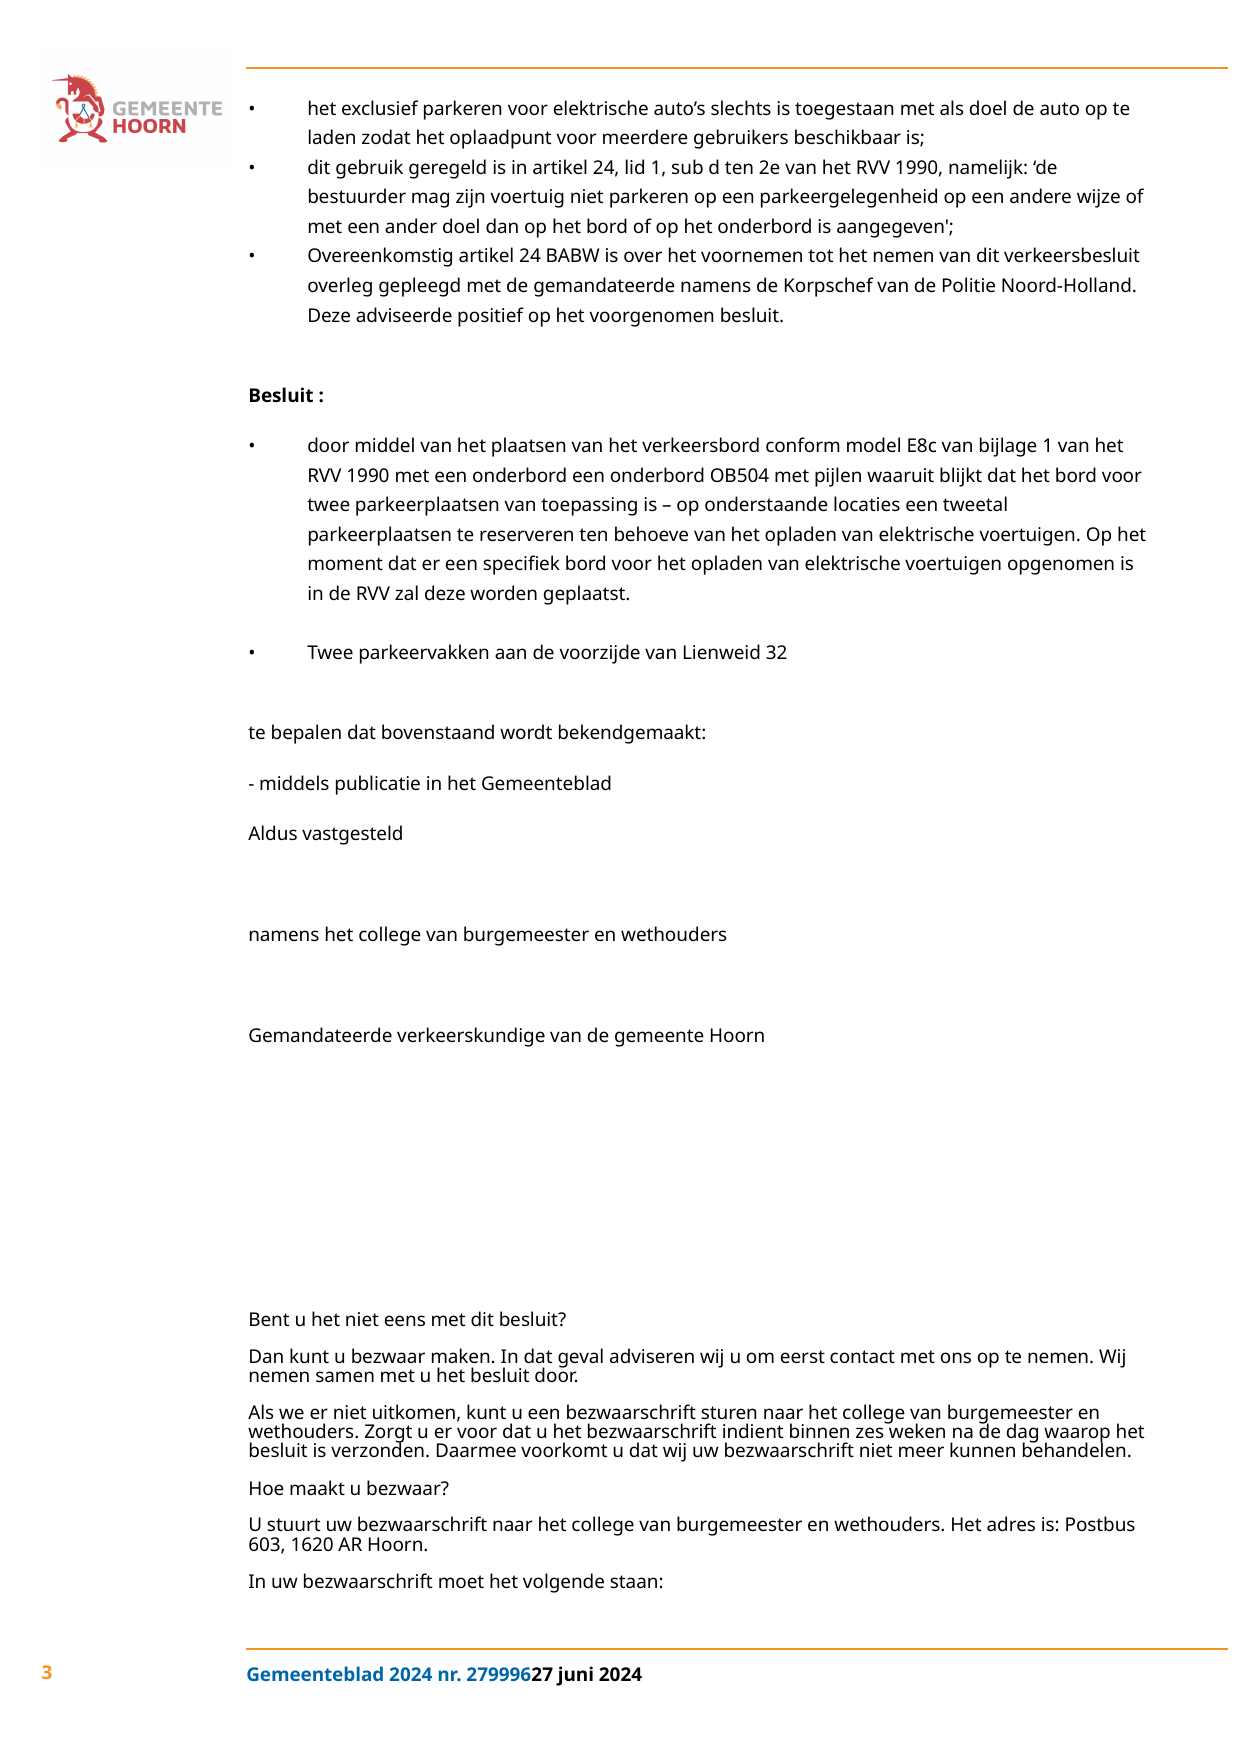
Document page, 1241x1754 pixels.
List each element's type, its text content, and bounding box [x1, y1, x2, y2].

text U stuurt uw bezwaarschrift naar het college van burgemeester en wethouders. Het adres is: Postbus 603, 1620 AR Hoorn. [248, 1516, 1152, 1555]
text Hoe maakt u bezwaar? [248, 1479, 1152, 1499]
list Twee parkeervakken aan de voorzijde van Lienweid 32 [248, 639, 1152, 665]
text Besluit : [248, 382, 1152, 408]
text Als we er niet uitkomen, kunt u een bezwaarschrift sturen naar het college van burgemeester en wethouders. Zorgt u er voor dat u het bezwaarschrift indient binnen zes weken na de dag waarop het besluit is verzonden. Daarmee voorkomt u dat wij uw bezwaarschrift niet meer kunnen behandelen. [248, 1404, 1152, 1462]
list door middel van het plaatsen van het verkeersbord conform model E8c van bijlage 1 van het RVV 1990 met een onderbord een onderbord OB504 met pijlen waaruit blijkt dat het bord voor twee parkeerplaatsen van toepassing is – op onderstaande locaties een tweetal parkeerplaatsen te reserveren ten behoeve van het opladen van elektrische voertuigen. Op het moment dat er een specifiek bord voor het opladen van elektrische voertuigen opgenomen is in de RVV zal deze worden geplaatst. [248, 432, 1152, 606]
list dit gebruik geregeld is in artikel 24, lid 1, sub d ten 2e van het RVV 1990, namelijk: ‘de bestuurder mag zijn voertuig niet parkeren op een parkeergelegenheid op een andere wijze of met een ander doel dan op het bord of op het onderbord is aangegeven'; [248, 154, 1152, 239]
text namens het college van burgemeester en wethouders [248, 921, 1152, 947]
text In uw bezwaarschrift moet het volgende staan: [248, 1573, 1152, 1592]
text Bent u het niet eens met dit besluit? [248, 1311, 1152, 1330]
text Dan kunt u bezwaar maken. In dat geval adviseren wij u om eerst contact met ons op te nemen. Wij nemen samen met u het besluit door. [248, 1348, 1152, 1386]
picture [41, 47, 231, 172]
text te bepalen dat bovenstaand wordt bekendgemaakt: [248, 719, 1152, 745]
text - middels publicatie in het Gemeenteblad [248, 770, 1152, 796]
text Aldus vastgesteld [248, 820, 1152, 846]
list het exclusief parkeren voor elektrische auto’s slechts is toegestaan met als doel de auto op te laden zodat het oplaadpunt voor meerdere gebruikers beschikbaar is; [248, 95, 1152, 150]
text Gemandateerde verkeerskundige van de gemeente Hoorn [248, 1022, 1152, 1048]
list Overeenkomstig artikel 24 BABW is over het voornemen tot het nemen van dit verkeersbesluit overleg gepleegd met de gemandateerde namens de Korpschef van de Politie Noord-Holland. Deze adviseerde positief op het voorgenomen besluit. [248, 243, 1152, 328]
